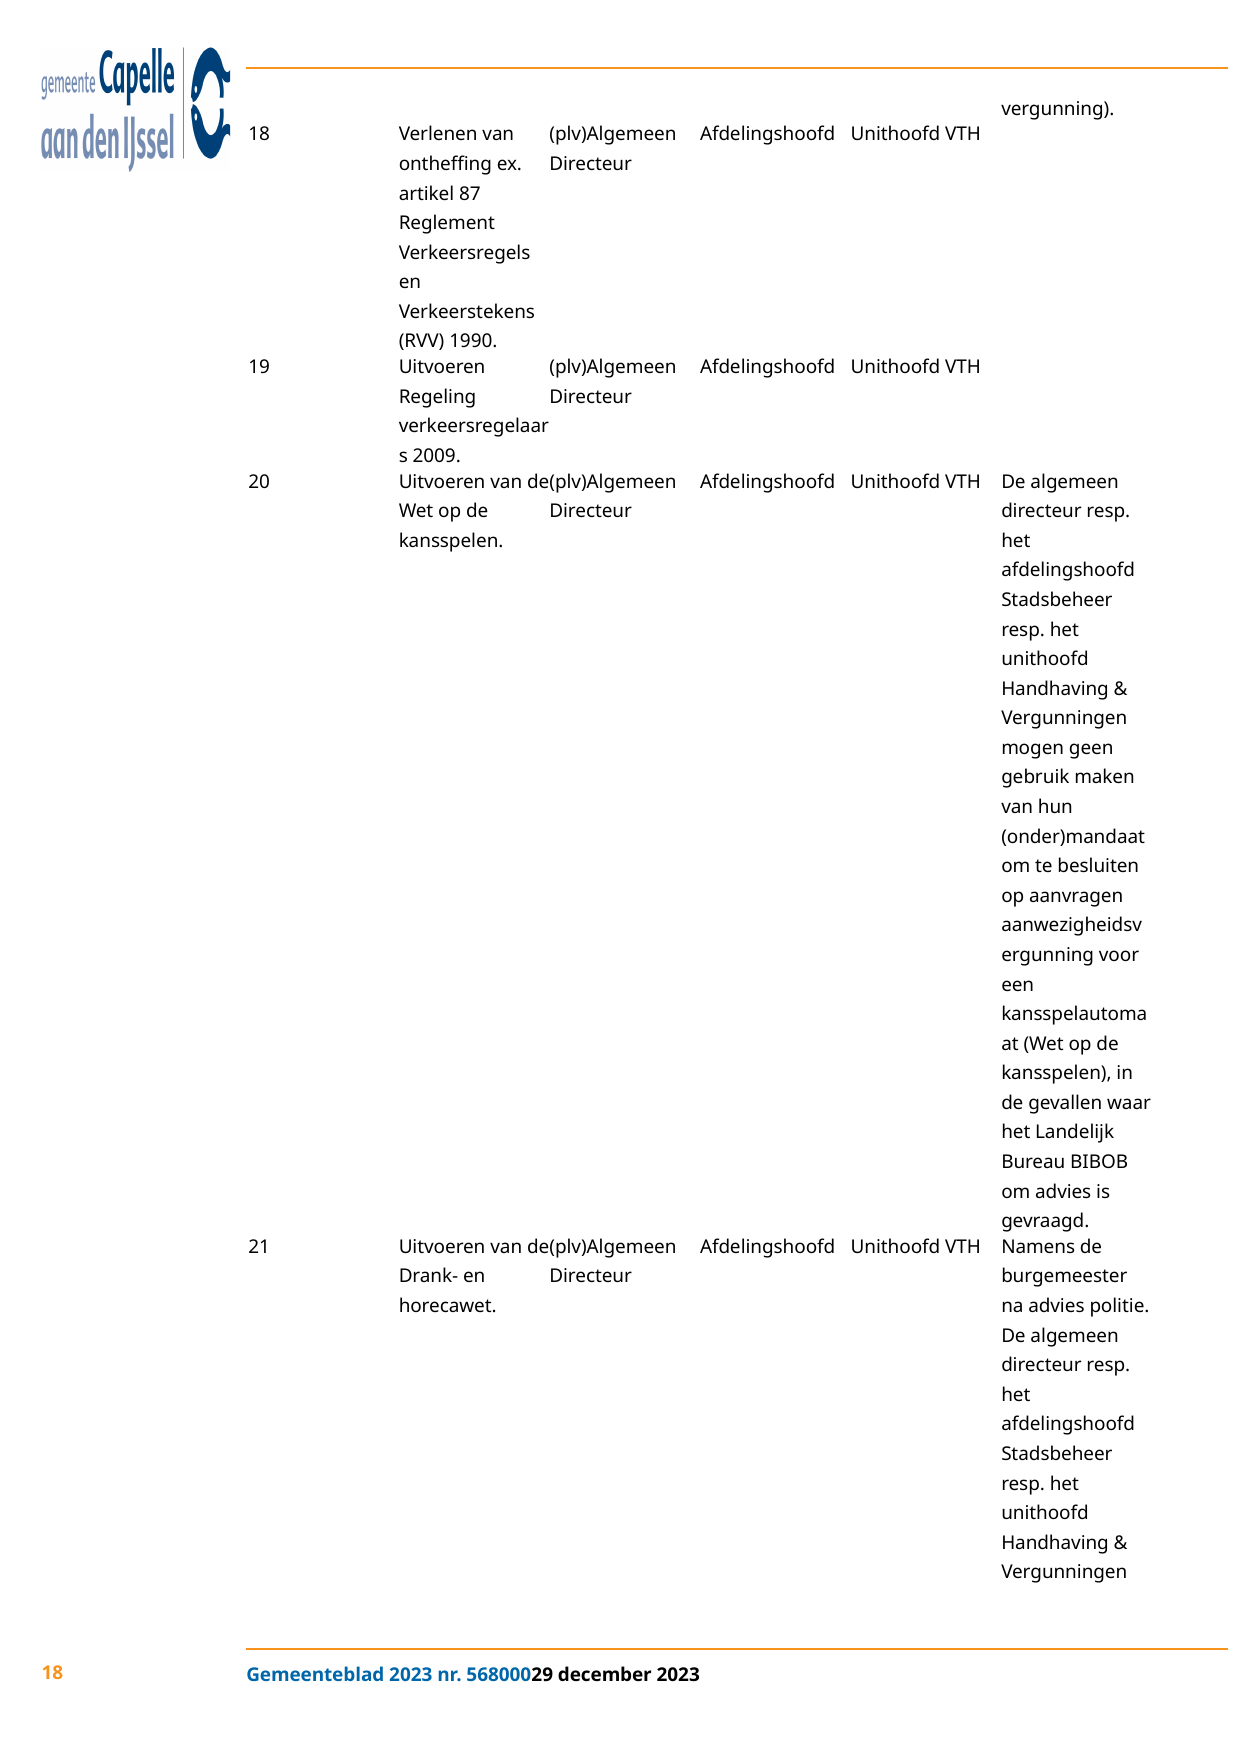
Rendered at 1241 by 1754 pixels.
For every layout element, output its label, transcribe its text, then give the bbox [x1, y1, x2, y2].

table_cell 19 [248, 353, 398, 468]
picture [41, 47, 231, 172]
table_cell Afdelingshoofd [700, 353, 850, 468]
table_cell Unithoofd VTH [850, 121, 1001, 353]
table_cell (plv)Algemeen Directeur [549, 121, 700, 353]
table_cell Afdelingshoofd [700, 121, 850, 353]
table_cell Namens de burgemeester na advies politie. De algemeen directeur resp. het afdelingshoofd Stadsbeheer resp. het unithoofd Handhaving & Vergunningen [1001, 1233, 1152, 1584]
table_cell 20 [248, 468, 398, 1233]
table_cell 18 [248, 121, 398, 353]
table_cell Afdelingshoofd [700, 1233, 850, 1584]
table_cell vergunning). [1001, 95, 1152, 121]
table_cell De algemeen directeur resp. het afdelingshoofd Stadsbeheer resp. het unithoofd Handhaving & Vergunningen mogen geen gebruik maken van hun (onder)mandaat om te besluiten op aanvragen aanwezigheidsvergunning voor een kansspelautomaat (Wet op de kansspelen), in de gevallen waar het Landelijk Bureau BIBOB om advies is gevraagd. [1001, 468, 1152, 1233]
table_cell [1001, 121, 1152, 353]
table_cell Verlenen van ontheffing ex. artikel 87 Reglement Verkeersregels en Verkeerstekens (RVV) 1990. [399, 121, 549, 353]
table_cell Unithoofd VTH [850, 1233, 1001, 1584]
table_cell 21 [248, 1233, 398, 1584]
table_cell [248, 95, 398, 121]
table_cell [700, 95, 850, 121]
table_cell [549, 95, 700, 121]
table_cell (plv)Algemeen Directeur [549, 353, 700, 468]
table_cell [399, 95, 549, 121]
table_cell Uitvoeren Regeling verkeersregelaars 2009. [399, 353, 549, 468]
table_cell [850, 95, 1001, 121]
table_cell Uitvoeren van de Drank- en horecawet. [399, 1233, 549, 1584]
table_cell Afdelingshoofd [700, 468, 850, 1233]
table_cell Uitvoeren van de Wet op de kansspelen. [399, 468, 549, 1233]
table_cell (plv)Algemeen Directeur [549, 468, 700, 1233]
table_cell Unithoofd VTH [850, 353, 1001, 468]
table_cell [1001, 353, 1152, 468]
table_cell Unithoofd VTH [850, 468, 1001, 1233]
table_cell (plv)Algemeen Directeur [549, 1233, 700, 1584]
